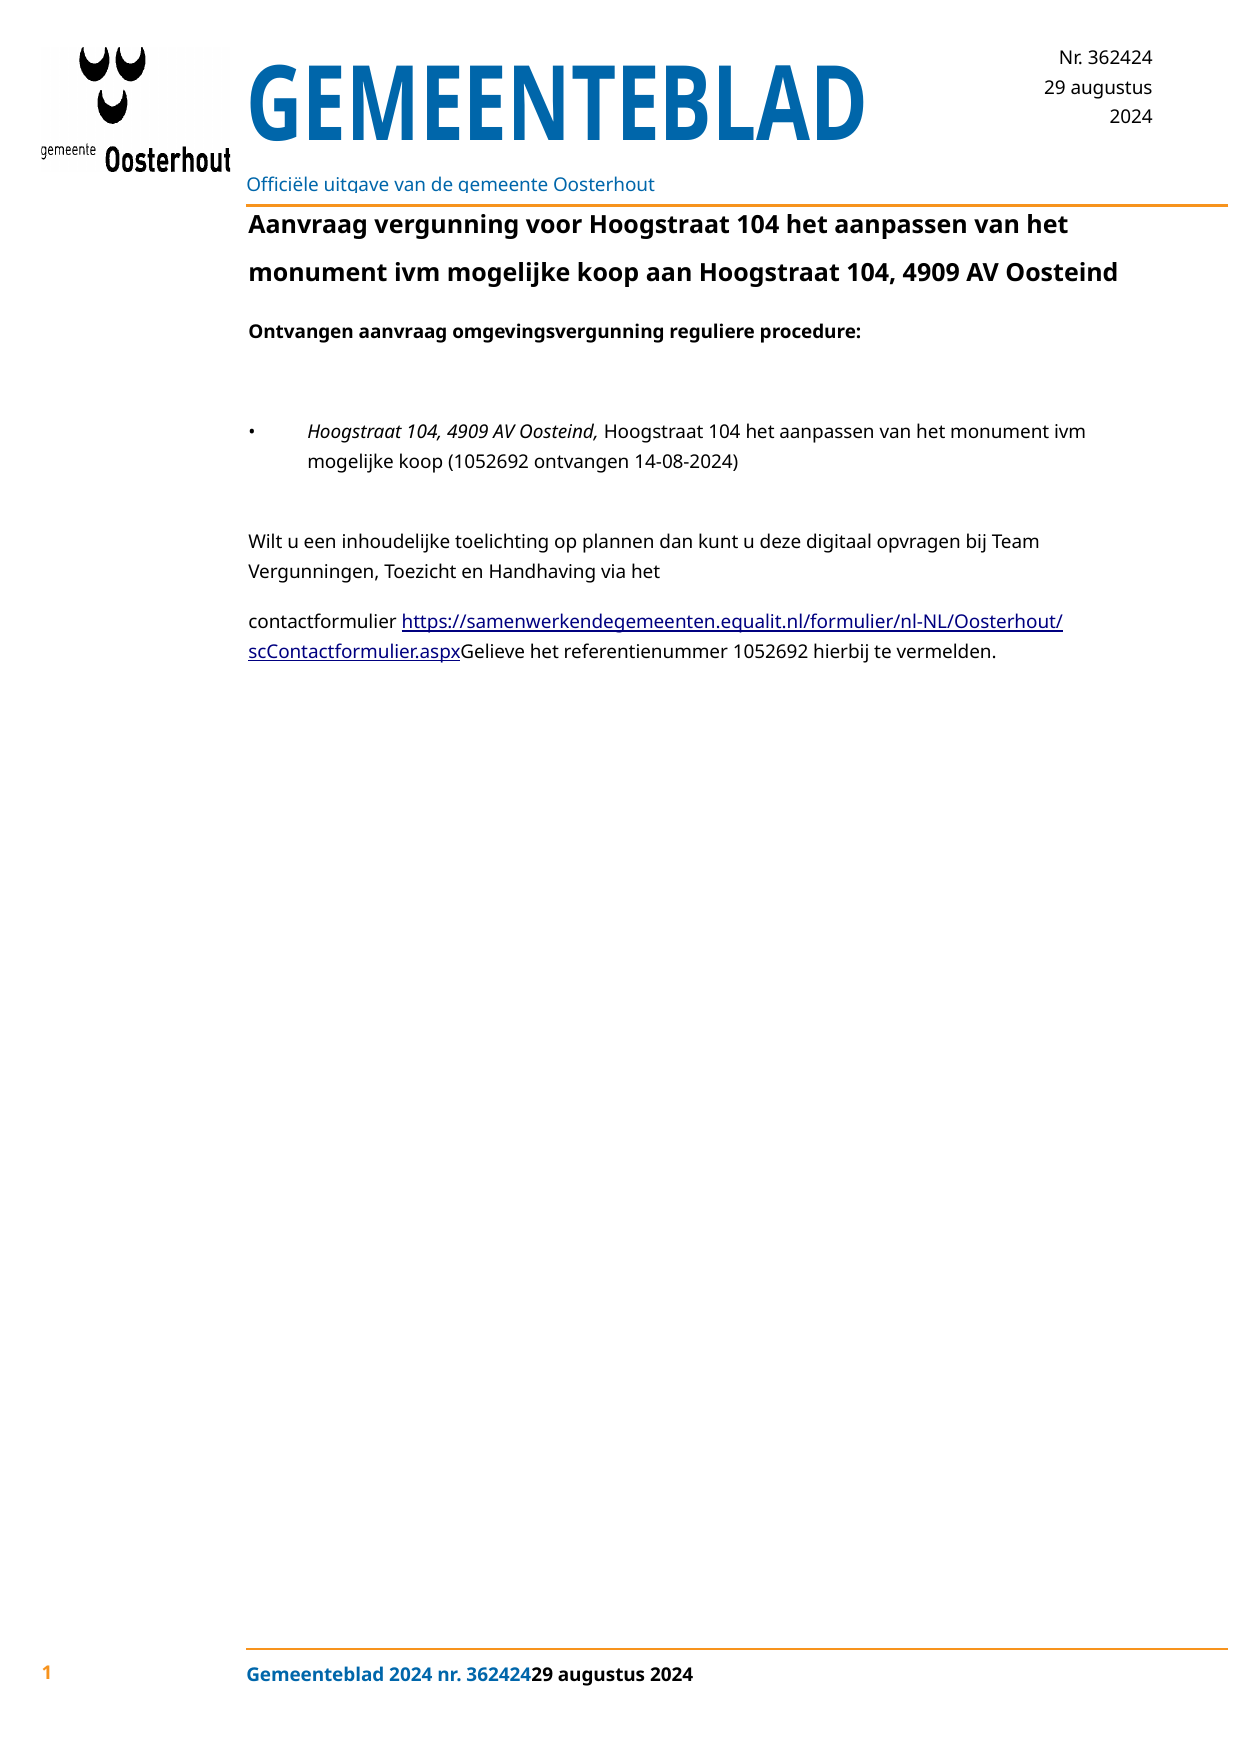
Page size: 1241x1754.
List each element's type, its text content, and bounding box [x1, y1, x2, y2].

picture [41, 47, 231, 172]
list Hoogstraat 104, 4909 AV Oosteind, Hoogstraat 104 het aanpassen van het monument ivm mogelijke koop (1052692 ontvangen 14-08-2024) [248, 419, 1152, 474]
text Ontvangen aanvraag omgevingsvergunning reguliere procedure: [248, 318, 1152, 344]
text contactformulier https://samenwerkendegemeenten.equalit.nl/formulier/nl-NL/Oosterhout/scContactformulier.aspxGelieve het referentienummer 1052692 hierbij te vermelden. [248, 608, 1152, 664]
text Wilt u een inhoudelijke toelichting op plannen dan kunt u deze digitaal opvragen bij Team Vergunningen, Toezicht en Handhaving via het [248, 528, 1152, 584]
text Aanvraag vergunning voor Hoogstraat 104 het aanpassen van het monument ivm mogelijke koop aan Hoogstraat 104, 4909 AV Oosteind [248, 207, 1152, 288]
